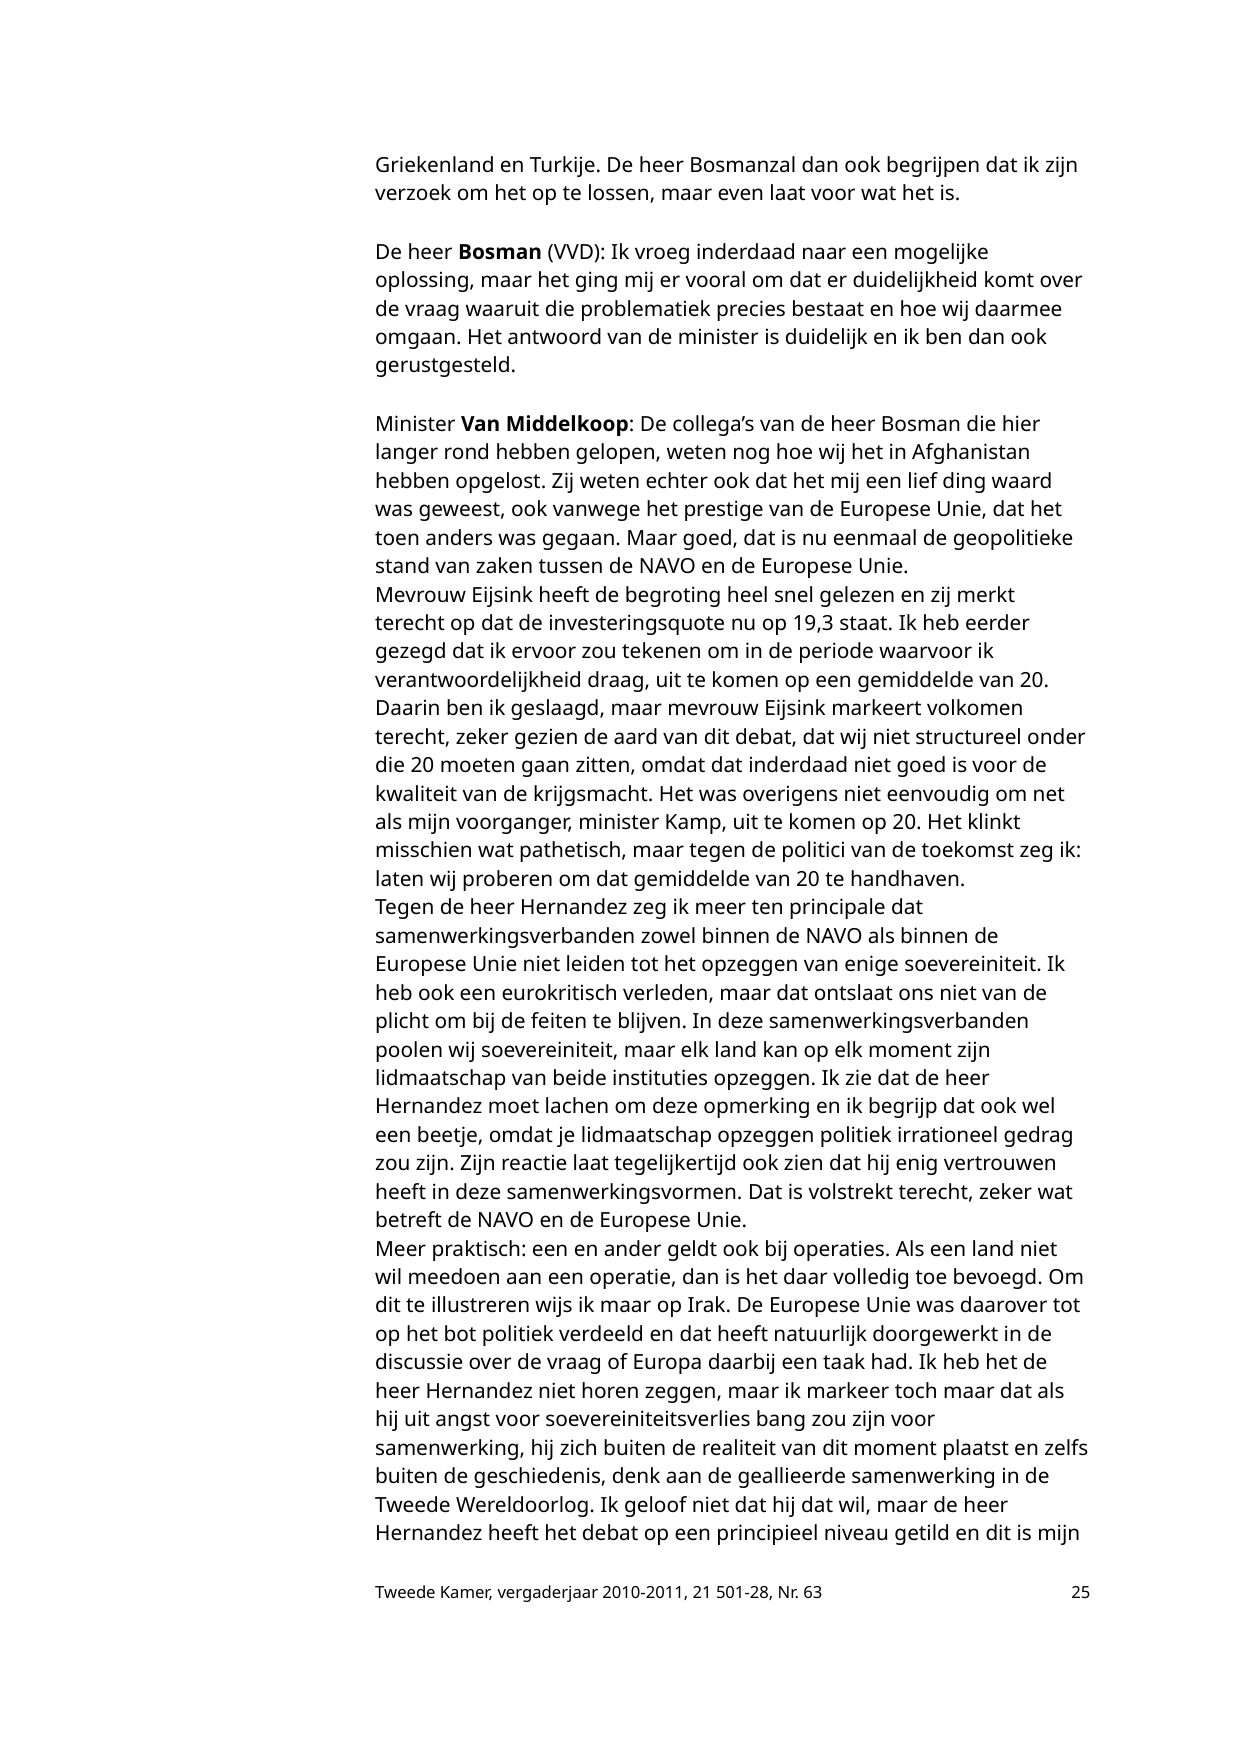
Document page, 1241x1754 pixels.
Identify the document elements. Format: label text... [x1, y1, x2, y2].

text Meer praktisch: een en ander geldt ook bij operaties. Als een land niet wil meedoen aan een operatie, dan is het daar volledig toe bevoegd. Om dit te illustreren wijs ik maar op Irak. De Europese Unie was daarover tot op het bot politiek verdeeld en dat heeft natuurlijk doorgewerkt in de discussie over de vraag of Europa daarbij een taak had. Ik heb het de heer Hernandez niet horen zeggen, maar ik markeer toch maar dat als hij uit angst voor soevereiniteitsverlies bang zou zijn voor samenwerking, hij zich buiten de realiteit van dit moment plaatst en zelfs buiten de geschiedenis, denk aan de geallieerde samenwerking in de Tweede Wereldoorlog. Ik geloof niet dat hij dat wil, maar de heer Hernandez heeft het debat op een principieel niveau getild en dit is mijn [375, 1234, 1090, 1547]
text Tegen de heer Hernandez zeg ik meer ten principale dat samenwerkingsverbanden zowel binnen de NAVO als binnen de Europese Unie niet leiden tot het opzeggen van enige soevereiniteit. Ik heb ook een eurokritisch verleden, maar dat ontslaat ons niet van de plicht om bij de feiten te blijven. In deze samenwerkingsverbanden poolen wij soevereiniteit, maar elk land kan op elk moment zijn lidmaatschap van beide instituties opzeggen. Ik zie dat de heer Hernandez moet lachen om deze opmerking en ik begrijp dat ook wel een beetje, omdat je lidmaatschap opzeggen politiek irrationeel gedrag zou zijn. Zijn reactie laat tegelijkertijd ook zien dat hij enig vertrouwen heeft in deze samenwerkingsvormen. Dat is volstrekt terecht, zeker wat betreft de NAVO en de Europese Unie. [375, 892, 1090, 1234]
text De heer Bosman (VVD): Ik vroeg inderdaad naar een mogelijke oplossing, maar het ging mij er vooral om dat er duidelijkheid komt over de vraag waaruit die problematiek precies bestaat en hoe wij daarmee omgaan. Het antwoord van de minister is duidelijk en ik ben dan ook gerustgesteld. [375, 237, 1090, 379]
text Mevrouw Eijsink heeft de begroting heel snel gelezen en zij merkt terecht op dat de investeringsquote nu op 19,3 staat. Ik heb eerder gezegd dat ik ervoor zou tekenen om in de periode waarvoor ik verantwoordelijkheid draag, uit te komen op een gemiddelde van 20. Daarin ben ik geslaagd, maar mevrouw Eijsink markeert volkomen terecht, zeker gezien de aard van dit debat, dat wij niet structureel onder die 20 moeten gaan zitten, omdat dat inderdaad niet goed is voor de kwaliteit van de krijgsmacht. Het was overigens niet eenvoudig om net als mijn voorganger, minister Kamp, uit te komen op 20. Het klinkt misschien wat pathetisch, maar tegen de politici van de toekomst zeg ik: laten wij proberen om dat gemiddelde van 20 te handhaven. [375, 580, 1090, 892]
text Griekenland en Turkije. De heer Bosmanzal dan ook begrijpen dat ik zijn verzoek om het op te lossen, maar even laat voor wat het is. [375, 150, 1090, 207]
text Minister Van Middelkoop: De collega’s van de heer Bosman die hier langer rond hebben gelopen, weten nog hoe wij het in Afghanistan hebben opgelost. Zij weten echter ook dat het mij een lief ding waard was geweest, ook vanwege het prestige van de Europese Unie, dat het toen anders was gegaan. Maar goed, dat is nu eenmaal de geopolitieke stand van zaken tussen de NAVO en de Europese Unie. [375, 409, 1090, 580]
